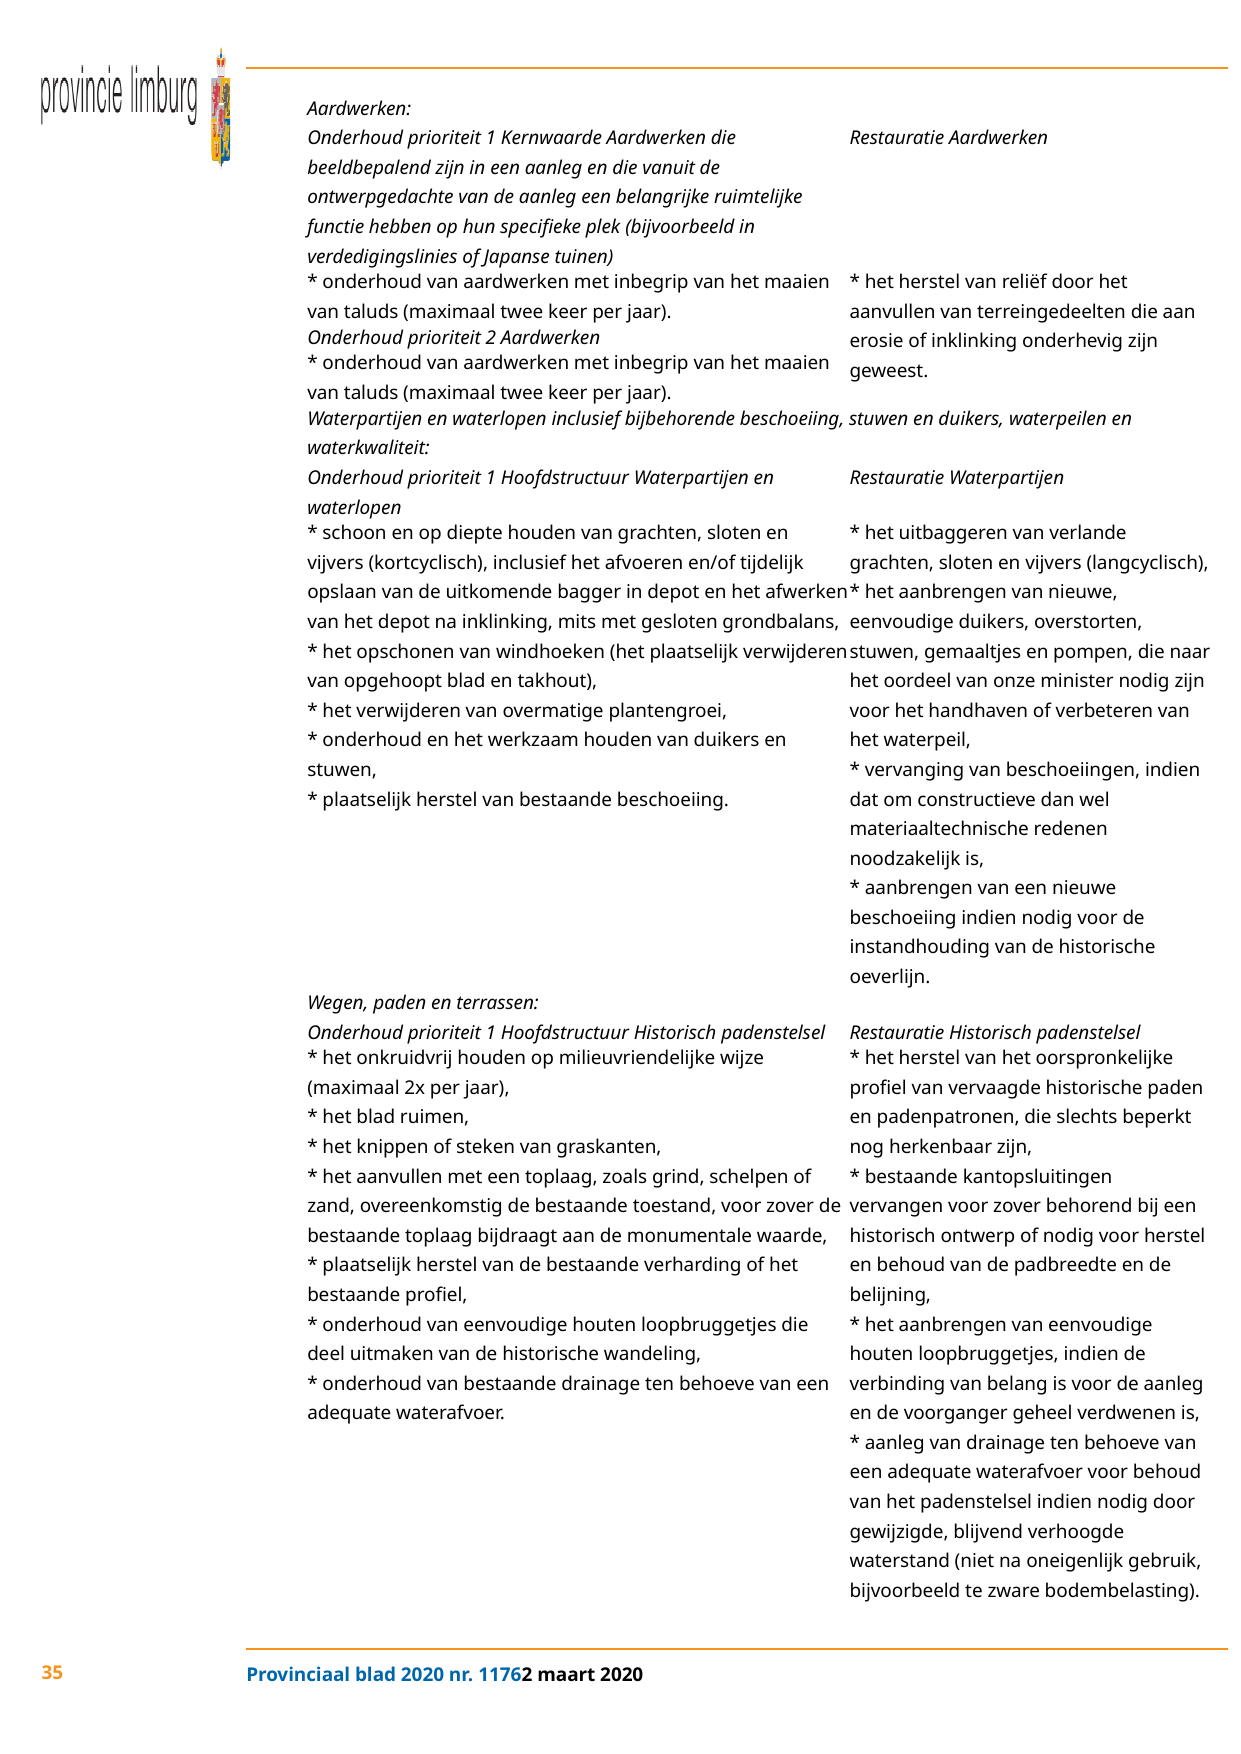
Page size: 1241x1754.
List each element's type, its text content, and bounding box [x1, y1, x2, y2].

table_cell * het uitbaggeren van verlande grachten, sloten en vijvers (langcyclisch), * het aanbrengen van nieuwe, eenvoudige duikers, overstorten, stuwen, gemaaltjes en pompen, die naar het oordeel van onze minister nodig zijn voor het handhaven of verbeteren van het waterpeil, * vervanging van beschoeiingen, indien dat om constructieve dan wel materiaaltechnische redenen noodzakelijk is, * aanbrengen van een nieuwe beschoeiing indien nodig voor de instandhouding van de historische oeverlijn. [849, 520, 1211, 989]
table_cell * onderhoud van aardwerken met inbegrip van het maaien van taluds (maximaal twee keer per jaar). [307, 350, 849, 405]
table_cell * het herstel van het oorspronkelijke profiel van vervaagde historische paden en padenpatronen, die slechts beperkt nog herkenbaar zijn, * bestaande kantopsluitingen vervangen voor zover behorend bij een historisch ontwerp of nodig voor herstel en behoud van de padbreedte en de belijning, * het aanbrengen van eenvoudige houten loopbruggetjes, indien de verbinding van belang is voor de aanleg en de voorganger geheel verdwenen is, * aanleg van drainage ten behoeve van een adequate waterafvoer voor behoud van het padenstelsel indien nodig door gewijzigde, blijvend verhoogde waterstand (niet na oneigenlijk gebruik, bijvoorbeeld te zware bodembelasting). [849, 1045, 1211, 1603]
table_cell Onderhoud prioriteit 2 Aardwerken [307, 324, 849, 349]
table_header Onderhoud prioriteit 1 Hoofdstructuur Historisch padenstelsel [307, 1019, 849, 1044]
table_header Onderhoud prioriteit 1 Hoofdstructuur Waterpartijen en waterlopen [307, 464, 849, 519]
list Aardwerken: [248, 95, 1152, 121]
table_cell * schoon en op diepte houden van grachten, sloten en vijvers (kortcyclisch), inclusief het afvoeren en/of tijdelijk opslaan van de uitkomende bagger in depot en het afwerken van het depot na inklinking, mits met gesloten grondbalans, * het opschonen van windhoeken (het plaatselijk verwijderen van opgehoopt blad en takhout), * het verwijderen van overmatige plantengroei, * onderhoud en het werkzaam houden van duikers en stuwen, * plaatselijk herstel van bestaande beschoeiing. [307, 520, 849, 989]
list Waterpartijen en waterlopen inclusief bijbehorende beschoeiing, stuwen en duikers, waterpeilen en waterkwaliteit: [248, 405, 1152, 460]
table_header Restauratie Historisch padenstelsel [849, 1019, 1211, 1044]
table_cell * het onkruidvrij houden op milieuvriendelijke wijze (maximaal 2x per jaar), * het blad ruimen, * het knippen of steken van graskanten, * het aanvullen met een toplaag, zoals grind, schelpen of zand, overeenkomstig de bestaande toestand, voor zover de bestaande toplaag bijdraagt aan de monumentale waarde, * plaatselijk herstel van de bestaande verharding of het bestaande profiel, * onderhoud van eenvoudige houten loopbruggetjes die deel uitmaken van de historische wandeling, * onderhoud van bestaande drainage ten behoeve van een adequate waterafvoer. [307, 1045, 849, 1603]
picture [41, 47, 231, 172]
table_header Onderhoud prioriteit 1 Kernwaarde Aardwerken die beeldbepalend zijn in een aanleg en die vanuit de ontwerpgedachte van de aanleg een belangrijke ruimtelijke functie hebben op hun specifieke plek (bijvoorbeeld in verdedigingslinies of Japanse tuinen) [307, 125, 849, 268]
table_header Restauratie Waterpartijen [849, 464, 1211, 519]
table_cell * onderhoud van aardwerken met inbegrip van het maaien van taluds (maximaal twee keer per jaar). [307, 269, 849, 324]
table_header Restauratie Aardwerken [849, 125, 1211, 268]
table_cell * het herstel van reliëf door het aanvullen van terreingedeelten die aan erosie of inklinking onderhevig zijn geweest. [849, 269, 1211, 405]
list Wegen, paden en terrassen: [248, 989, 1152, 1015]
